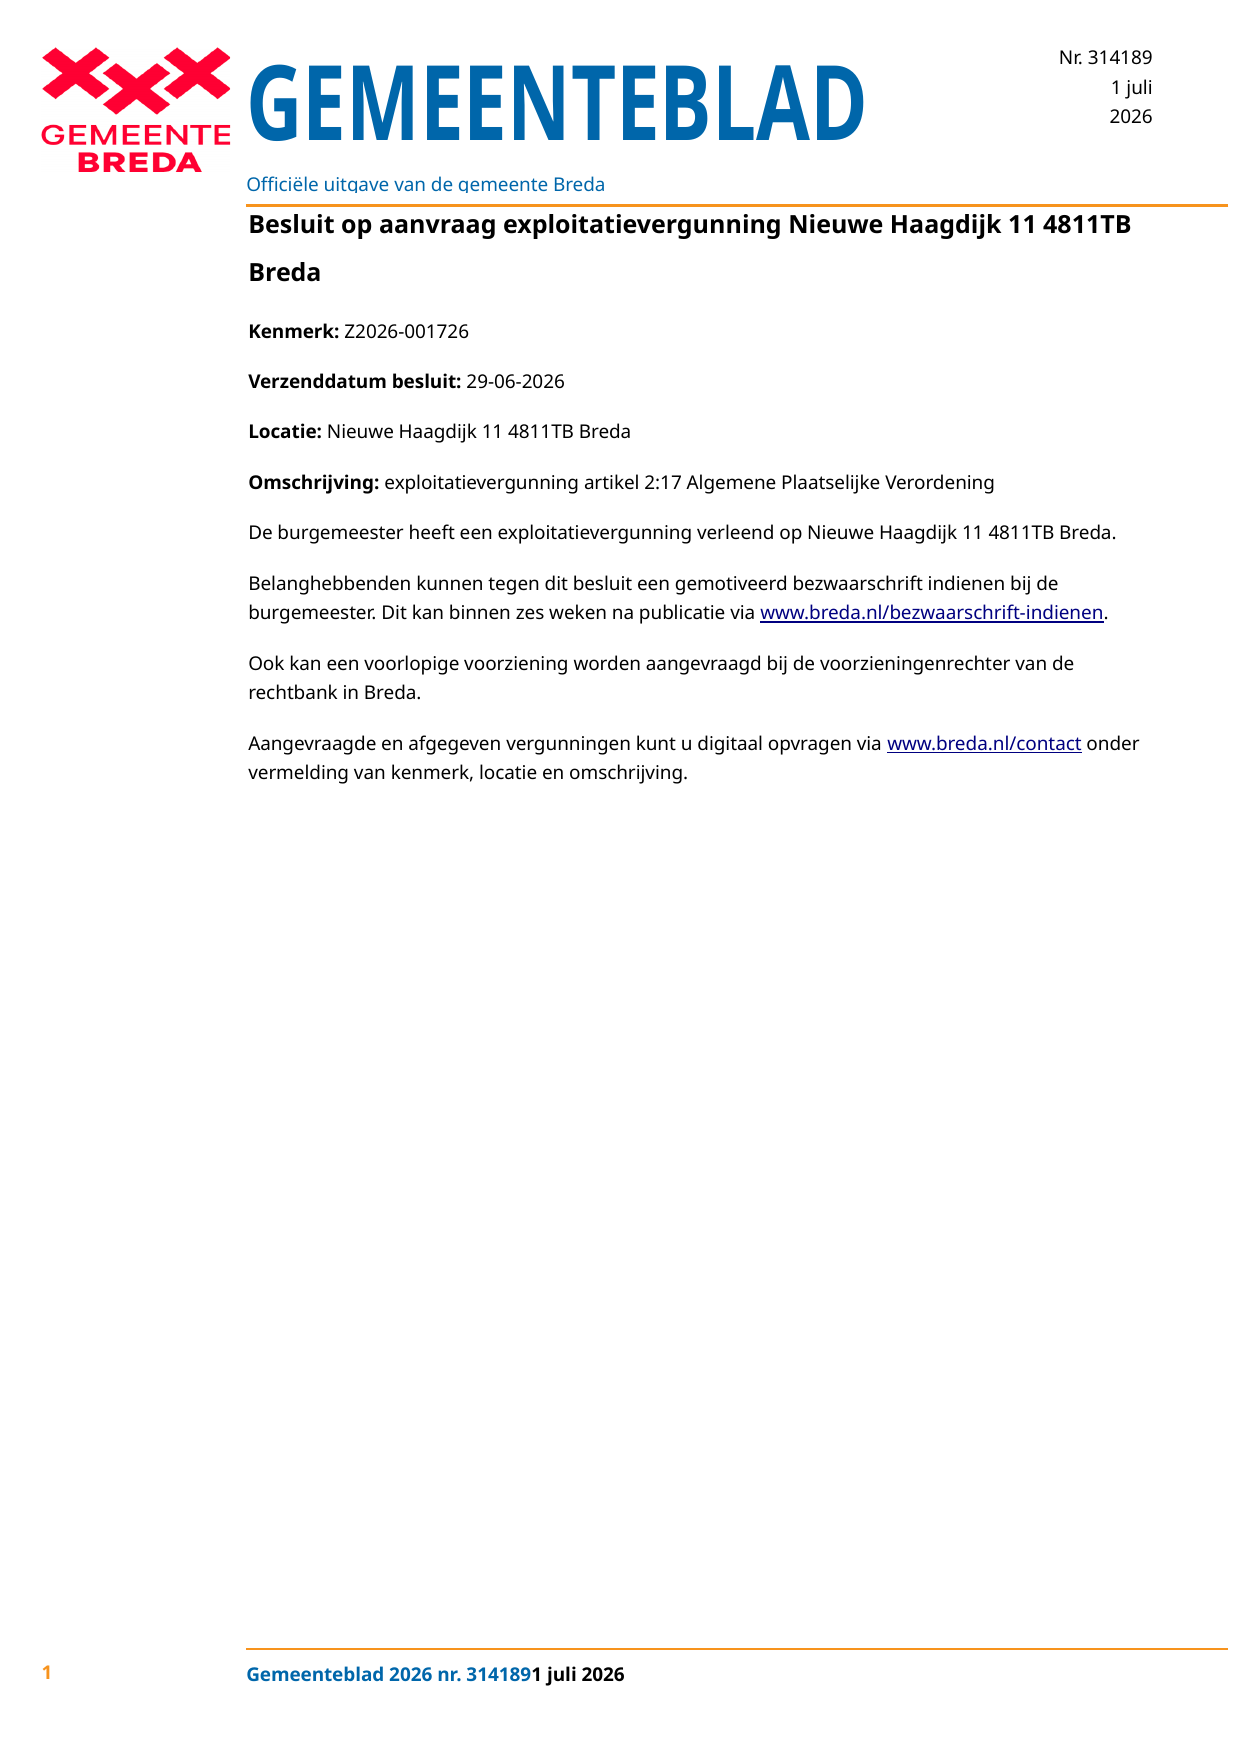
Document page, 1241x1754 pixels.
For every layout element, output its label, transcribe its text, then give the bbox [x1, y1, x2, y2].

text Besluit op aanvraag exploitatievergunning Nieuwe Haagdijk 11 4811TB Breda [248, 207, 1152, 288]
text Omschrijving: exploitatievergunning artikel 2:17 Algemene Plaatselijke Verordening [248, 469, 1152, 495]
text Ook kan een voorlopige voorziening worden aangevraagd bij de voorzieningenrechter van de rechtbank in Breda. [248, 650, 1152, 705]
text Belanghebbenden kunnen tegen dit besluit een gemotiveerd bezwaarschrift indienen bij de burgemeester. Dit kan binnen zes weken na publicatie via www.breda.nl/bezwaarschrift-indienen. [248, 570, 1152, 625]
text Verzenddatum besluit: 29-06-2026 [248, 368, 1152, 394]
picture [41, 47, 231, 172]
text Aangevraagde en afgegeven vergunningen kunt u digitaal opvragen via www.breda.nl/contact onder vermelding van kenmerk, locatie en omschrijving. [248, 730, 1152, 785]
text Locatie: Nieuwe Haagdijk 11 4811TB Breda [248, 419, 1152, 444]
text De burgemeester heeft een exploitatievergunning verleend op Nieuwe Haagdijk 11 4811TB Breda. [248, 519, 1152, 545]
text Kenmerk: Z2026-001726 [248, 318, 1152, 344]
